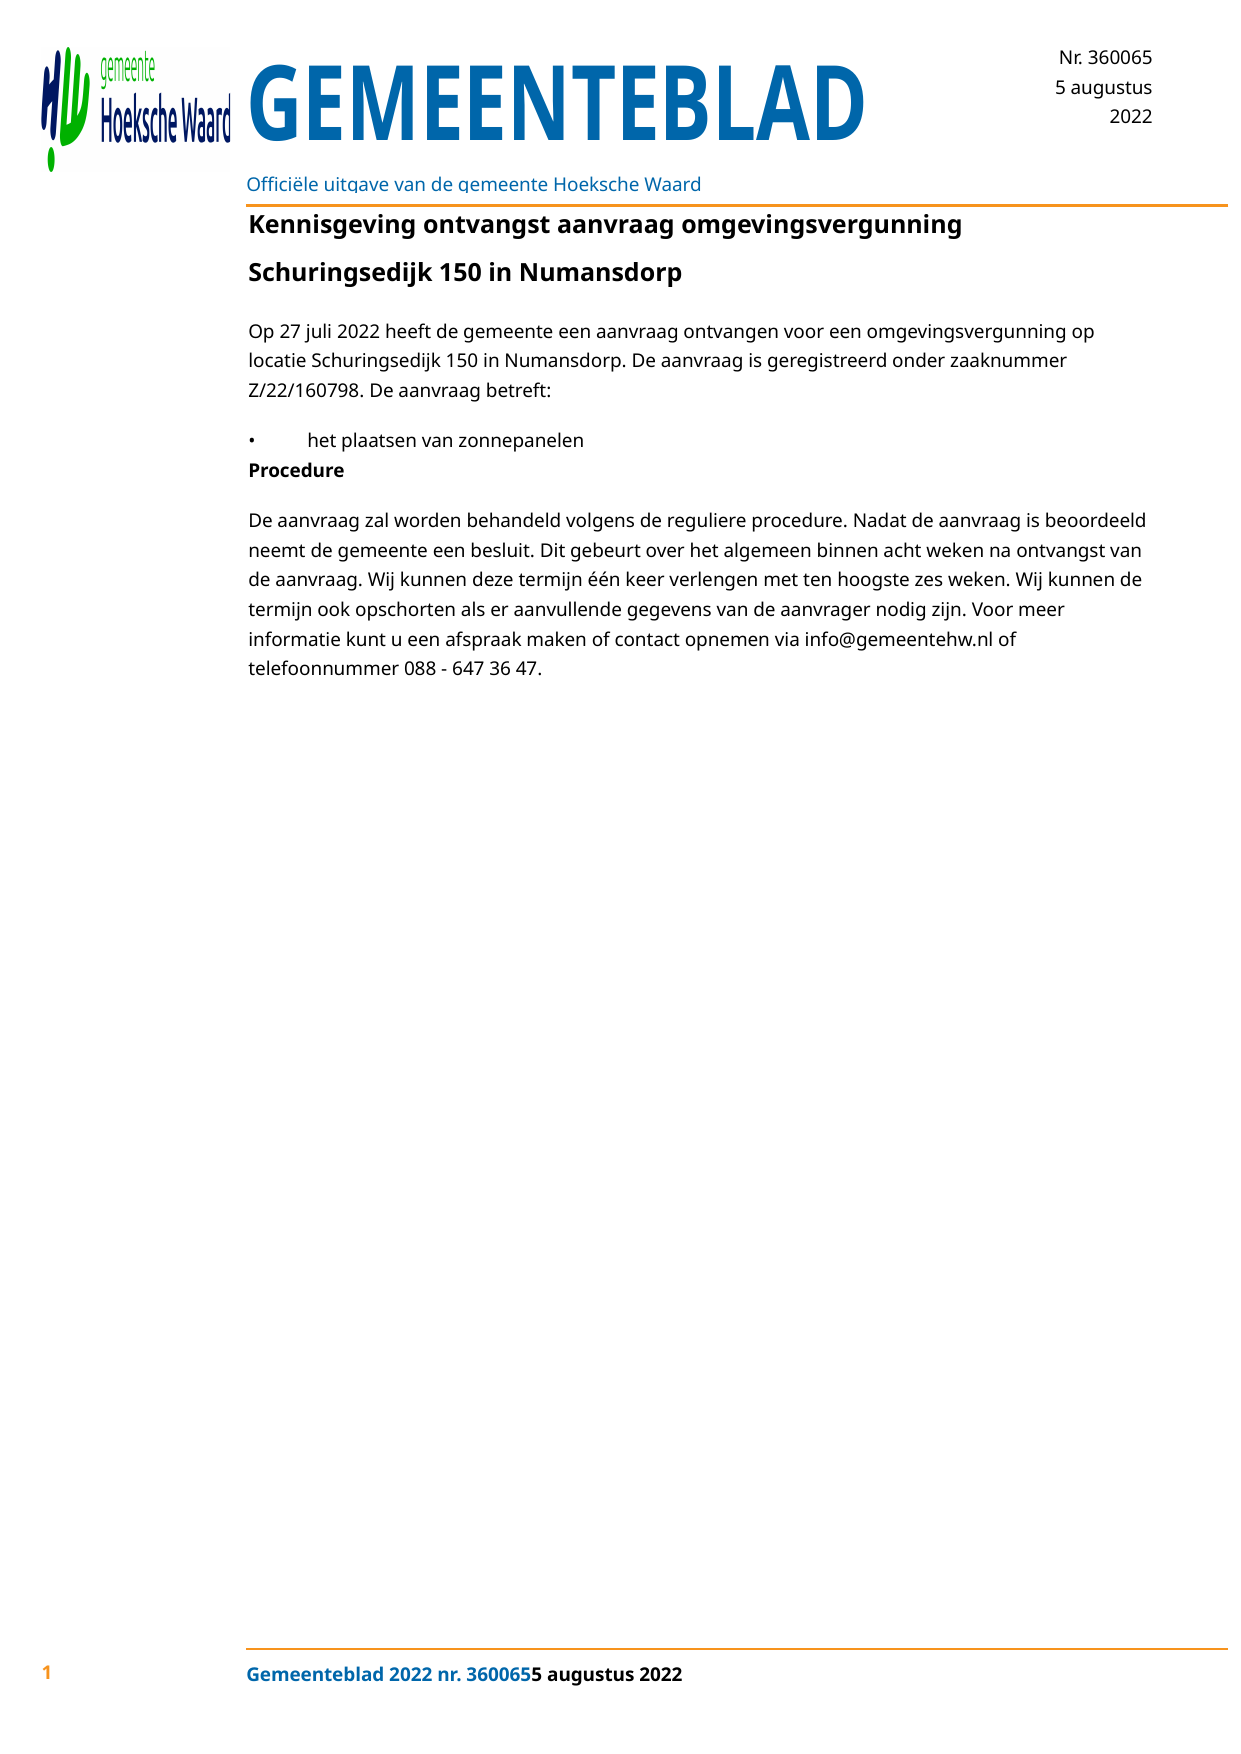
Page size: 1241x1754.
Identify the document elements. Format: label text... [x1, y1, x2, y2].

text Op 27 juli 2022 heeft de gemeente een aanvraag ontvangen voor een omgevingsvergunning op locatie Schuringsedijk 150 in Numansdorp. De aanvraag is geregistreerd onder zaaknummer Z/22/160798. De aanvraag betreft: [248, 318, 1152, 403]
picture [41, 47, 231, 172]
list het plaatsen van zonnepanelen [248, 427, 1152, 453]
text Procedure [248, 457, 1152, 483]
text Kennisgeving ontvangst aanvraag omgevingsvergunning Schuringsedijk 150 in Numansdorp [248, 207, 1152, 288]
text De aanvraag zal worden behandeld volgens de reguliere procedure. Nadat de aanvraag is beoordeeld neemt de gemeente een besluit. Dit gebeurt over het algemeen binnen acht weken na ontvangst van de aanvraag. Wij kunnen deze termijn één keer verlengen met ten hoogste zes weken. Wij kunnen de termijn ook opschorten als er aanvullende gegevens van de aanvrager nodig zijn. Voor meer informatie kunt u een afspraak maken of contact opnemen via info@gemeentehw.nl of telefoonnummer 088 - 647 36 47. [248, 507, 1152, 681]
